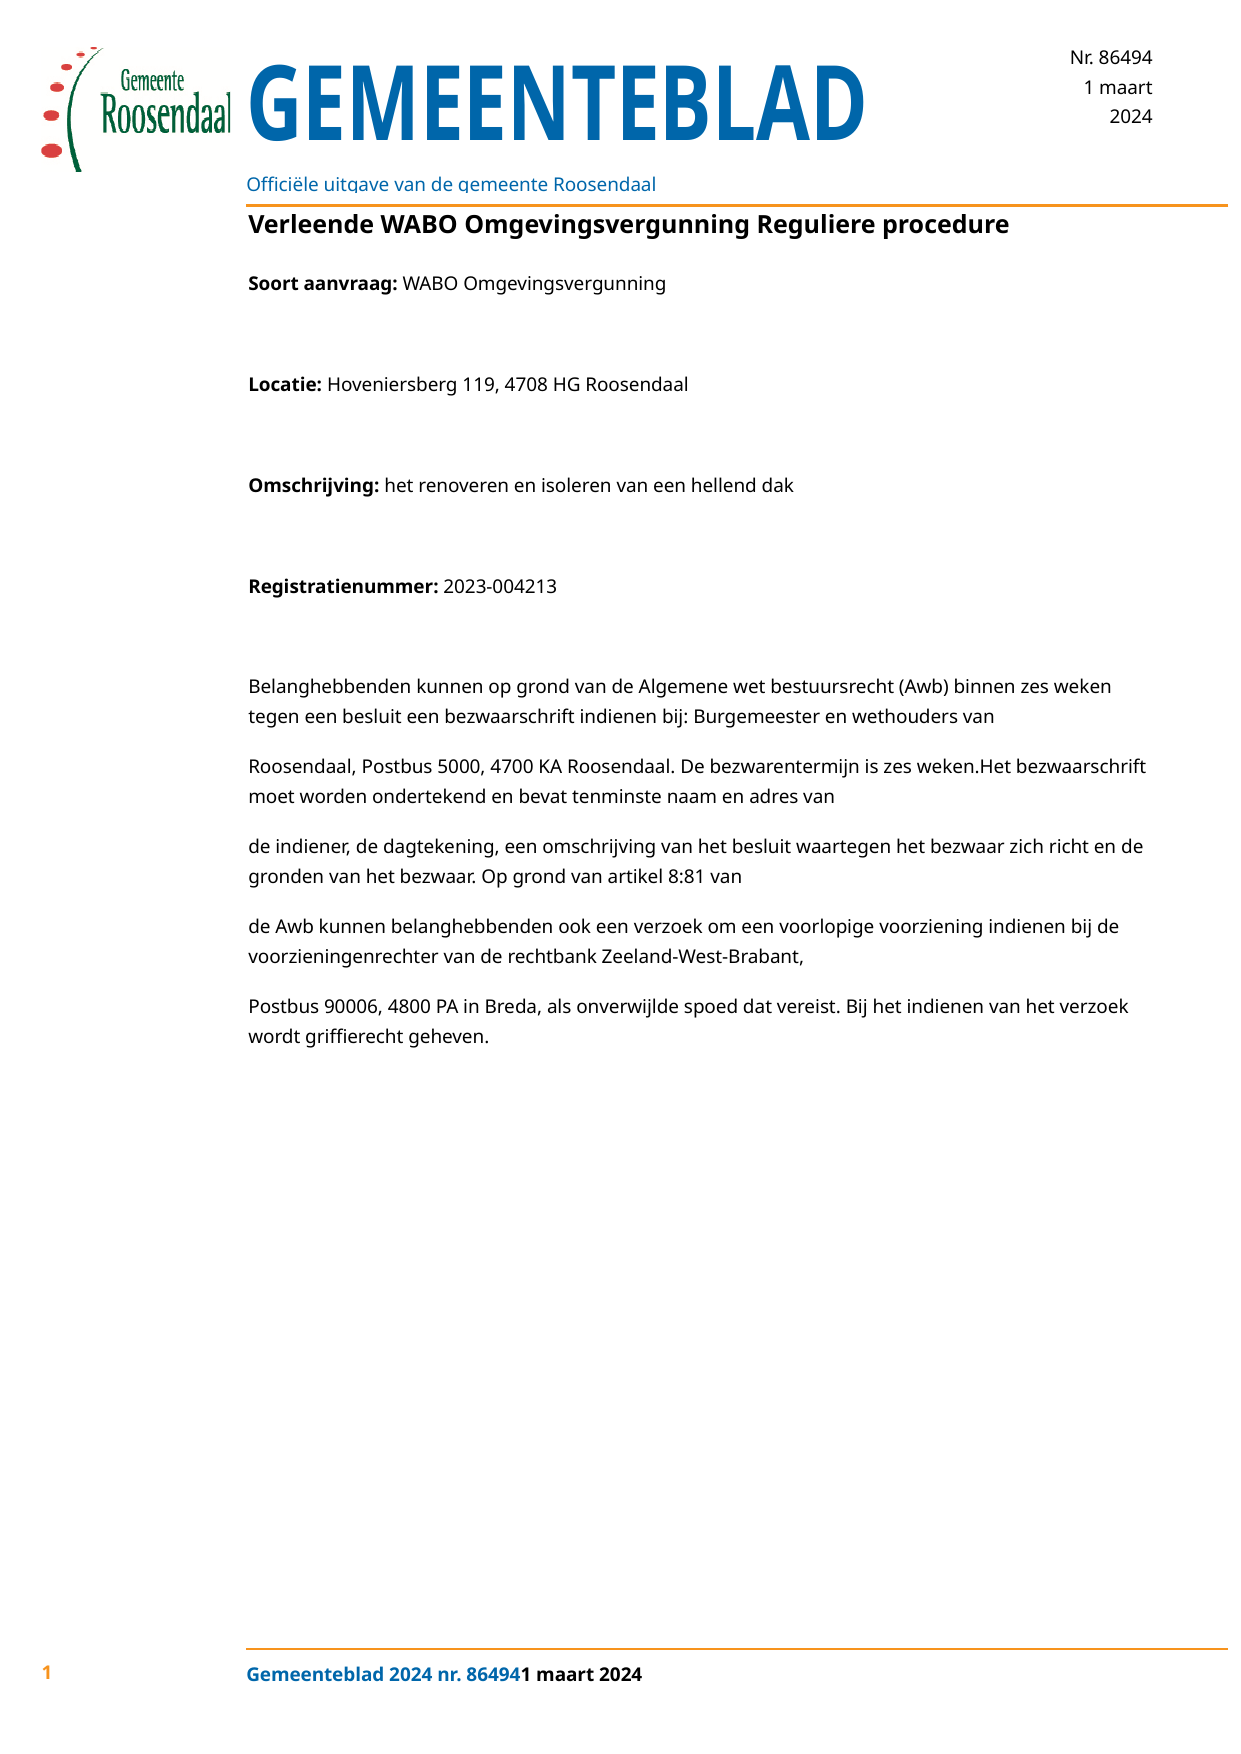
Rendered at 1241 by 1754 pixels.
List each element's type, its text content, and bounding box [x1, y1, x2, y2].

text de Awb kunnen belanghebbenden ook een verzoek om een voorlopige voorziening indienen bij de voorzieningenrechter van de rechtbank Zeeland-West-Brabant, [248, 914, 1152, 969]
text Belanghebbenden kunnen op grond van de Algemene wet bestuursrecht (Awb) binnen zes weken tegen een besluit een bezwaarschrift indienen bij: Burgemeester en wethouders van [248, 674, 1152, 729]
text Locatie: Hoveniersberg 119, 4708 HG Roosendaal [248, 371, 1152, 397]
picture [41, 47, 231, 172]
text Registratienummer: 2023-004213 [248, 573, 1152, 598]
text Postbus 90006, 4800 PA in Breda, als onverwijlde spoed dat vereist. Bij het indienen van het verzoek wordt griffierecht geheven. [248, 994, 1152, 1049]
text Soort aanvraag: WABO Omgevingsvergunning [248, 270, 1152, 296]
text Roosendaal, Postbus 5000, 4700 KA Roosendaal. De bezwarentermijn is zes weken.Het bezwaarschrift moet worden ondertekend en bevat tenminste naam en adres van [248, 754, 1152, 809]
text Verleende WABO Omgevingsvergunning Reguliere procedure [248, 207, 1152, 241]
text de indiener, de dagtekening, een omschrijving van het besluit waartegen het bezwaar zich richt en de gronden van het bezwaar. Op grond van artikel 8:81 van [248, 834, 1152, 889]
text Omschrijving: het renoveren en isoleren van een hellend dak [248, 472, 1152, 498]
